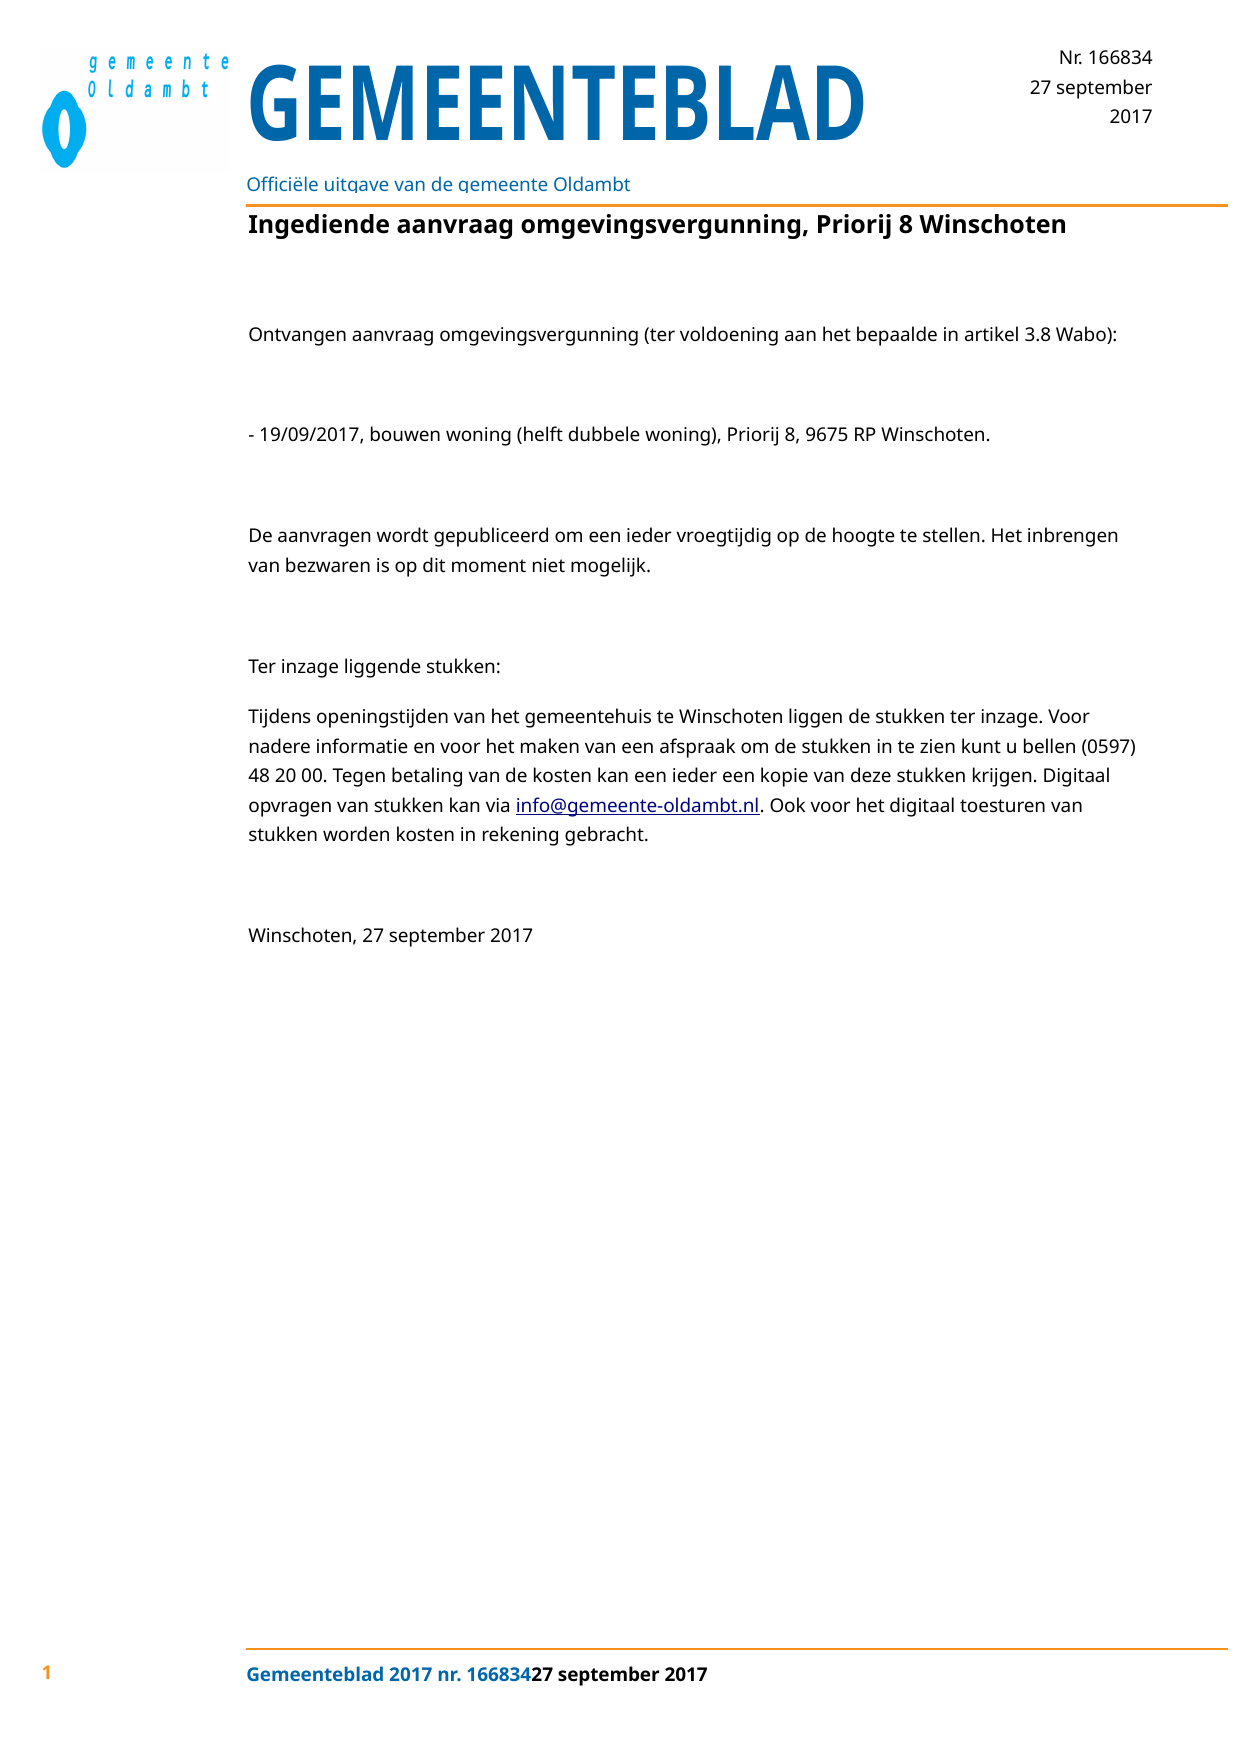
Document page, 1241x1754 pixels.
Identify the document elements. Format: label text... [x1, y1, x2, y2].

text Ter inzage liggende stukken: [248, 653, 1152, 678]
text De aanvragen wordt gepubliceerd om een ieder vroegtijdig op de hoogte te stellen. Het inbrengen van bezwaren is op dit moment niet mogelijk. [248, 522, 1152, 578]
text Ingediende aanvraag omgevingsvergunning, Priorij 8 Winschoten [248, 207, 1152, 241]
picture [41, 47, 231, 172]
text Ontvangen aanvraag omgevingsvergunning (ter voldoening aan het bepaalde in artikel 3.8 Wabo): [248, 321, 1152, 346]
text - 19/09/2017, bouwen woning (helft dubbele woning), Priorij 8, 9675 RP Winschoten. [248, 422, 1152, 447]
text Winschoten, 27 september 2017 [248, 922, 1152, 948]
text Tijdens openingstijden van het gemeentehuis te Winschoten liggen de stukken ter inzage. Voor nadere informatie en voor het maken van een afspraak om de stukken in te zien kunt u bellen (0597) 48 20 00. Tegen betaling van de kosten kan een ieder een kopie van deze stukken krijgen. Digitaal opvragen van stukken kan via info@gemeente-oldambt.nl. Ook voor het digitaal toesturen van stukken worden kosten in rekening gebracht. [248, 703, 1152, 847]
